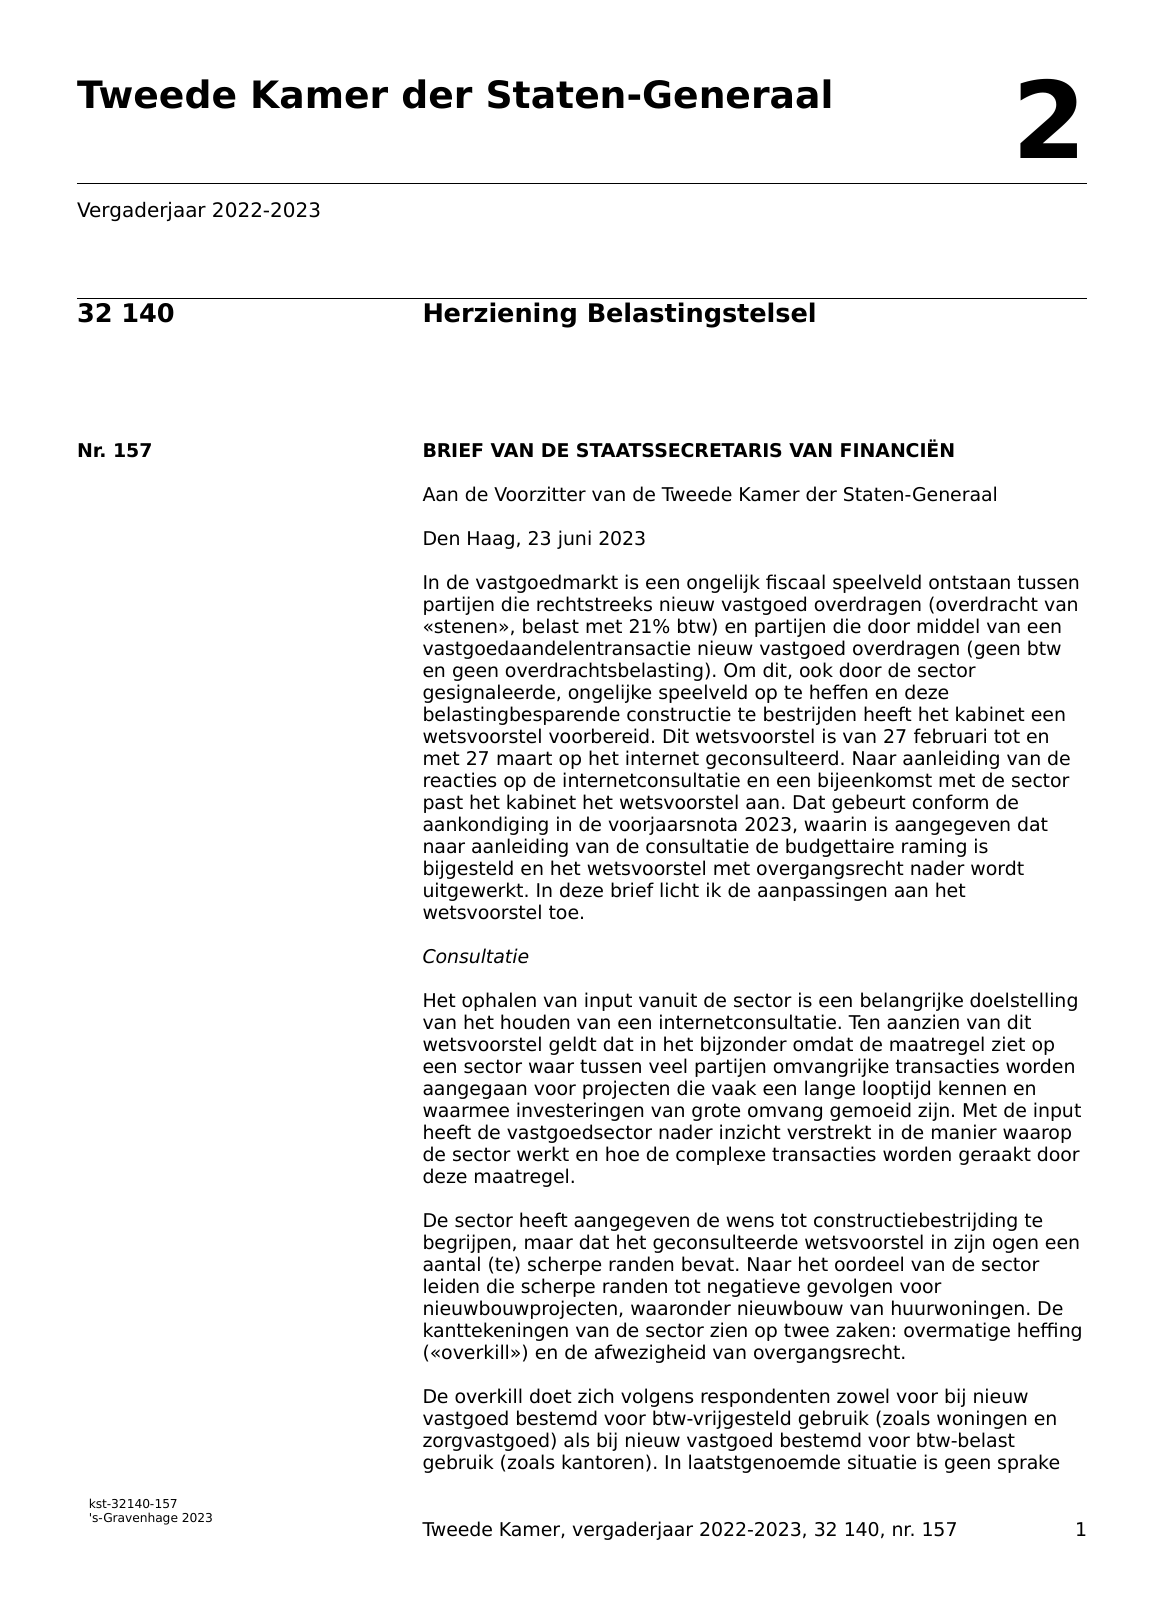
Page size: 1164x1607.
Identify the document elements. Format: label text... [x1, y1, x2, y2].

text kst-32140-157 [88, 1497, 323, 1511]
subtitle 32 140 Herziening Belastingstelsel [77, 299, 1087, 329]
text Den Haag, 23 juni 2023 [422, 528, 1087, 550]
text 's-Gravenhage 2023 [88, 1511, 323, 1525]
text In de vastgoedmarkt is een ongelijk fiscaal speelveld ontstaan tussen partijen die rechtstreeks nieuw vastgoed overdragen (overdracht van «stenen», belast met 21% btw) en partijen die door middel van een vastgoedaandelentransactie nieuw vastgoed overdragen (geen btw en geen overdrachtsbelasting). Om dit, ook door de sector gesignaleerde, ongelijke speelveld op te heffen en deze belastingbesparende constructie te bestrijden heeft het kabinet een wetsvoorstel voorbereid. Dit wetsvoorstel is van 27 februari tot en met 27 maart op het internet geconsulteerd. Naar aanleiding van de reacties op de internetconsultatie en een bijeenkomst met de sector past het kabinet het wetsvoorstel aan. Dat gebeurt conform de aankondiging in de voorjaarsnota 2023, waarin is aangegeven dat naar aanleiding van de consultatie de budgettaire raming is bijgesteld en het wetsvoorstel met overgangsrecht nader wordt uitgewerkt. In deze brief licht ik de aanpassingen aan het wetsvoorstel toe. [422, 572, 1087, 924]
subtitle Consultatie [422, 946, 1087, 968]
table_cell Vergaderjaar 2022-2023 [77, 184, 1087, 298]
text De overkill doet zich volgens respondenten zowel voor bij nieuw vastgoed bestemd voor btw-vrijgesteld gebruik (zoals woningen en zorgvastgoed) als bij nieuw vastgoed bestemd voor btw-belast gebruik (zoals kantoren). In laatstgenoemde situatie is geen sprake [422, 1386, 1087, 1474]
text De sector heeft aangegeven de wens tot constructiebestrijding te begrijpen, maar dat het geconsulteerde wetsvoorstel in zijn ogen een aantal (te) scherpe randen bevat. Naar het oordeel van de sector leiden die scherpe randen tot negatieve gevolgen voor nieuwbouwprojecten, waaronder nieuwbouw van huurwoningen. De kanttekeningen van de sector zien op twee zaken: overmatige heffing («overkill») en de afwezigheid van overgangsrecht. [422, 1210, 1087, 1364]
text Het ophalen van input vanuit de sector is een belangrijke doelstelling van het houden van een internetconsultatie. Ten aanzien van dit wetsvoorstel geldt dat in het bijzonder omdat de maatregel ziet op een sector waar tussen veel partijen omvangrijke transacties worden aangegaan voor projecten die vaak een lange looptijd kennen en waarmee investeringen van grote omvang gemoeid zijn. Met de input heeft de vastgoedsector nader inzicht verstrekt in de manier waarop de sector werkt en hoe de complexe transacties worden geraakt door deze maatregel. [422, 990, 1087, 1188]
table_header Tweede Kamer der Staten-Generaal [77, 59, 886, 183]
subtitle Nr. 157 BRIEF VAN DE STAATSSECRETARIS VAN FINANCIËN [77, 440, 1087, 462]
table_header 2 [886, 59, 1087, 183]
text Aan de Voorzitter van de Tweede Kamer der Staten-Generaal [422, 484, 1087, 506]
